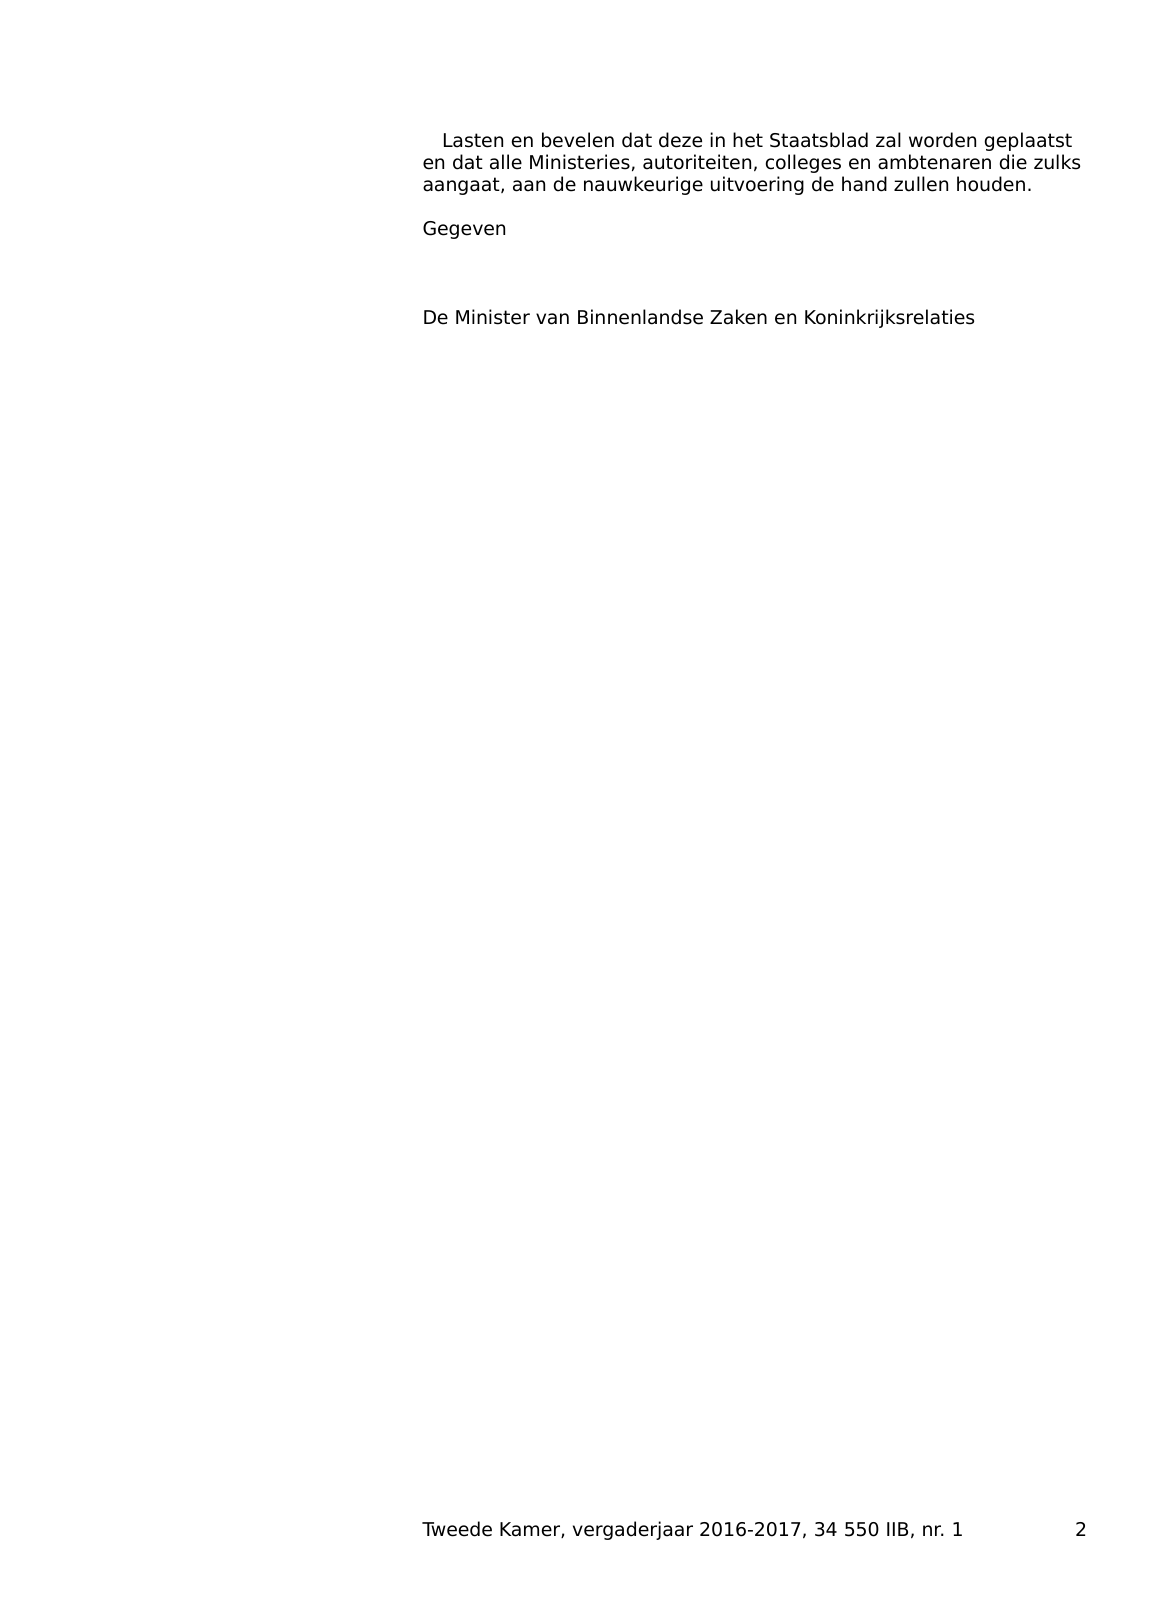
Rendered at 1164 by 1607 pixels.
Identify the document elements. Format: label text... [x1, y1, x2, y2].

text Gegeven [422, 218, 1087, 240]
text De Minister van Binnenlandse Zaken en Koninkrijksrelaties [422, 307, 1087, 328]
text Lasten en bevelen dat deze in het Staatsblad zal worden geplaatst en dat alle Ministeries, autoriteiten, colleges en ambtenaren die zulks aangaat, aan de nauwkeurige uitvoering de hand zullen houden. [422, 130, 1087, 196]
